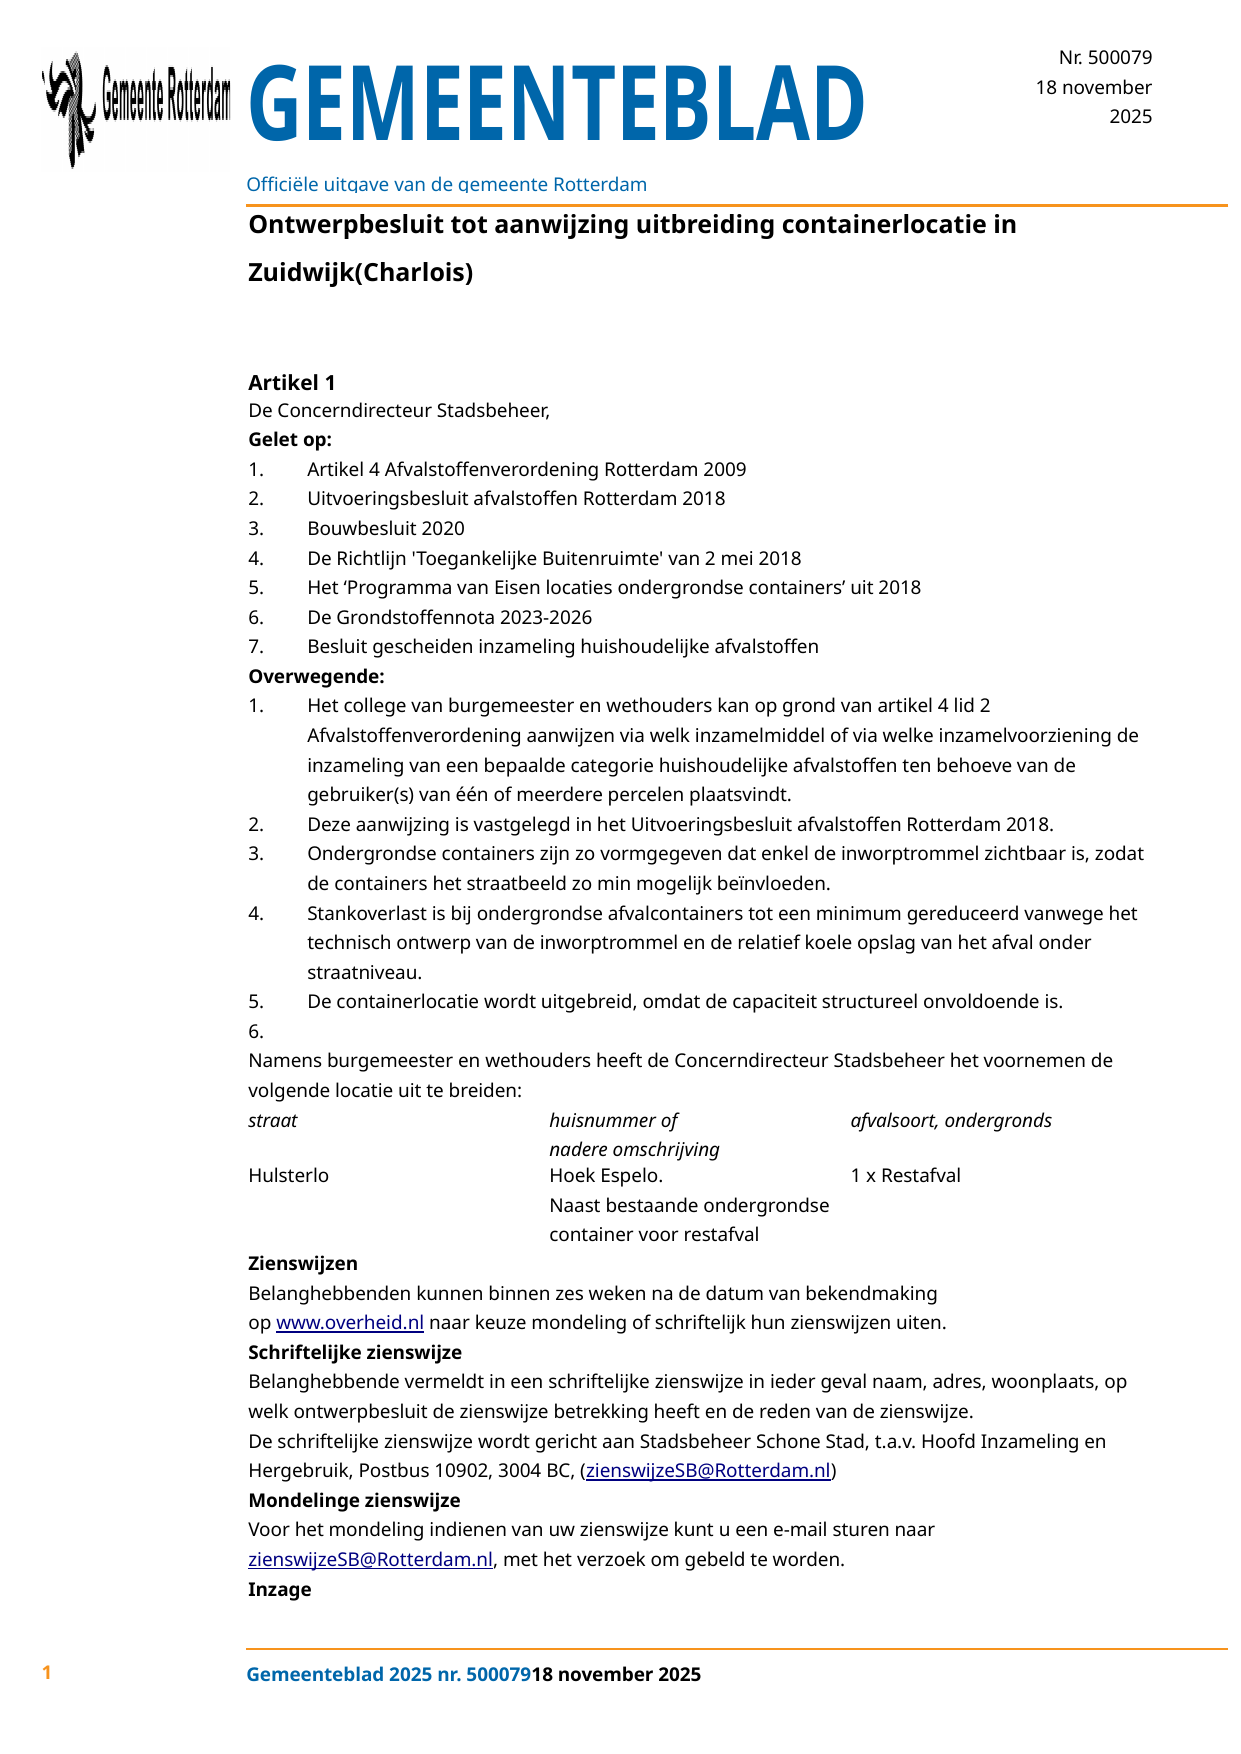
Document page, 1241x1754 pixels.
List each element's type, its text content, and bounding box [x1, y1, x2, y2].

table_header huisnummer of nadere omschrijving [549, 1107, 850, 1162]
table_cell Hulsterlo [248, 1162, 549, 1247]
list Bouwbesluit 2020 [248, 515, 1152, 541]
list Uitvoeringsbesluit afvalstoffen Rotterdam 2018 [248, 486, 1152, 511]
text De schriftelijke zienswijze wordt gericht aan Stadsbeheer Schone Stad, t.a.v. Hoofd Inzameling en Hergebruik, Postbus 10902, 3004 BC, (zienswijzeSB@Rotterdam.nl) [248, 1428, 1152, 1483]
table_header afvalsoort, ondergronds [850, 1107, 1152, 1162]
list De Grondstoffennota 2023-2026 [248, 604, 1152, 629]
list Besluit gescheiden inzameling huishoudelijke afvalstoffen [248, 633, 1152, 659]
table_cell 1 x Restafval [850, 1162, 1152, 1247]
text Belanghebbende vermeldt in een schriftelijke zienswijze in ieder geval naam, adres, woonplaats, op welk ontwerpbesluit de zienswijze betrekking heeft en de reden van de zienswijze. [248, 1369, 1152, 1424]
text Namens burgemeester en wethouders heeft de Concerndirecteur Stadsbeheer het voornemen de volgende locatie uit te breiden: [248, 1048, 1152, 1103]
text Inzage [248, 1576, 1152, 1601]
text Artikel 1 [248, 368, 1152, 397]
list Het ‘Programma van Eisen locaties ondergrondse containers’ uit 2018 [248, 574, 1152, 600]
list Ondergrondse containers zijn zo vormgegeven dat enkel de inworptrommel zichtbaar is, zodat de containers het straatbeeld zo min mogelijk beïnvloeden. [248, 841, 1152, 896]
list Stankoverlast is bij ondergrondse afvalcontainers tot een minimum gereduceerd vanwege het technisch ontwerp van de inworptrommel en de relatief koele opslag van het afval onder straatniveau. [248, 900, 1152, 984]
list Deze aanwijzing is vastgelegd in het Uitvoeringsbesluit afvalstoffen Rotterdam 2018. [248, 811, 1152, 837]
text Zienswijzen [248, 1250, 1152, 1276]
text Schriftelijke zienswijze [248, 1339, 1152, 1365]
text Voor het mondeling indienen van uw zienswijze kunt u een e-mail sturen naar zienswijzeSB@Rotterdam.nl, met het verzoek om gebeld te worden. [248, 1517, 1152, 1572]
table_cell Hoek Espelo. Naast bestaande ondergrondse container voor restafval [549, 1162, 850, 1247]
picture [41, 47, 231, 172]
text Gelet op: [248, 426, 1152, 452]
list De Richtlijn 'Toegankelijke Buitenruimte' van 2 mei 2018 [248, 545, 1152, 570]
text Ontwerpbesluit tot aanwijzing uitbreiding containerlocatie in Zuidwijk(Charlois) [248, 207, 1152, 288]
text Overwegende: [248, 663, 1152, 689]
list Het college van burgemeester en wethouders kan op grond van artikel 4 lid 2 Afvalstoffenverordening aanwijzen via welk inzamelmiddel of via welke inzamelvoorziening de inzameling van een bepaalde categorie huishoudelijke afvalstoffen ten behoeve van de gebruiker(s) van één of meerdere percelen plaatsvindt. [248, 693, 1152, 807]
list De containerlocatie wordt uitgebreid, omdat de capaciteit structureel onvoldoende is. [248, 988, 1152, 1014]
text De Concerndirecteur Stadsbeheer, [248, 397, 1152, 422]
list Artikel 4 Afvalstoffenverordening Rotterdam 2009 [248, 456, 1152, 482]
text op www.overheid.nl naar keuze mondeling of schriftelijk hun zienswijzen uiten. [248, 1309, 1152, 1335]
text Mondelinge zienswijze [248, 1487, 1152, 1513]
text Belanghebbenden kunnen binnen zes weken na de datum van bekendmaking [248, 1280, 1152, 1306]
table_header straat [248, 1107, 549, 1162]
